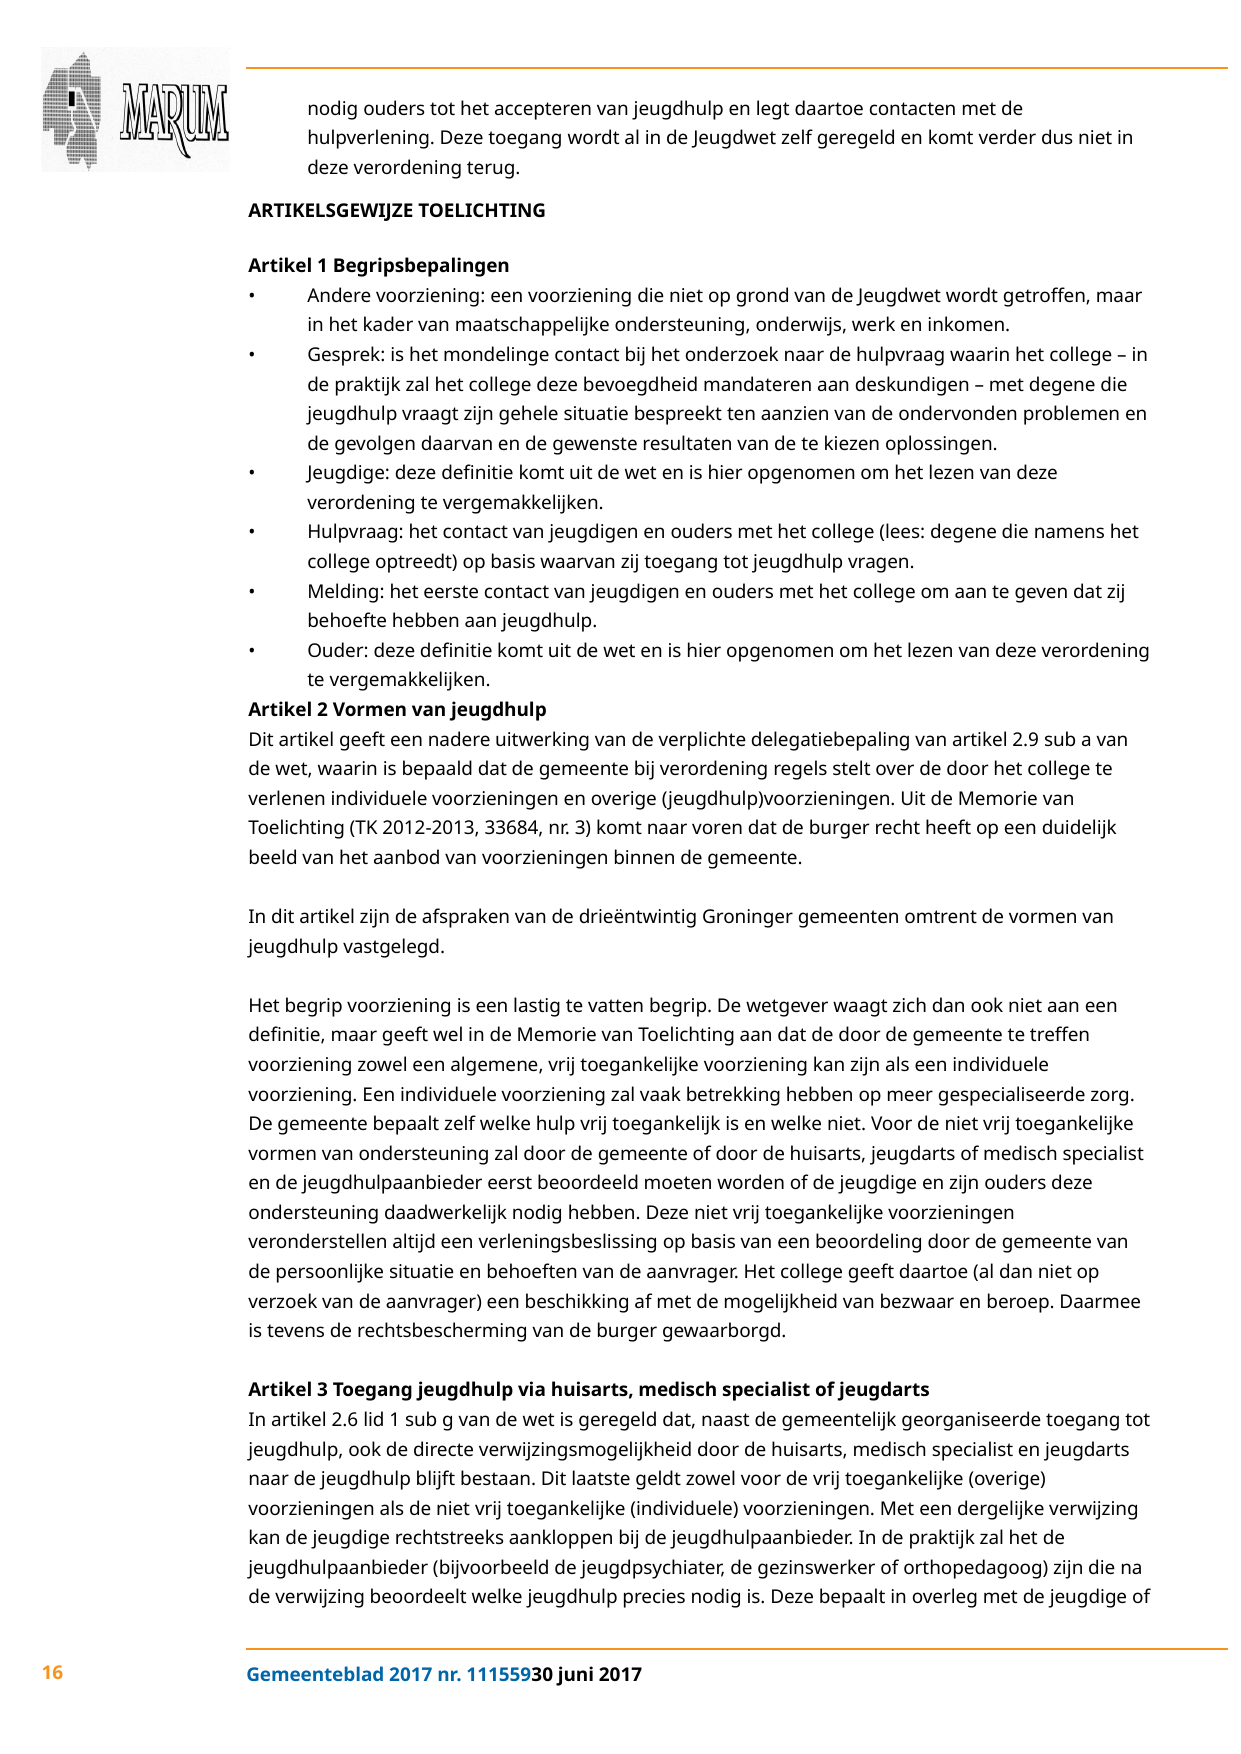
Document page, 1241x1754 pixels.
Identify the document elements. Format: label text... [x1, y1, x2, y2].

text Artikel 2 Vormen van jeugdhulp [248, 696, 1152, 722]
text ARTIKELSGEWIJZE TOELICHTING [248, 197, 1152, 223]
list Andere voorziening: een voorziening die niet op grond van de Jeugdwet wordt getroffen, maar in het kader van maatschappelijke ondersteuning, onderwijs, werk en inkomen. [248, 282, 1152, 337]
text Artikel 3 Toegang jeugdhulp via huisarts, medisch specialist of jeugdarts [248, 1377, 1152, 1402]
list Melding: het eerste contact van jeugdigen en ouders met het college om aan te geven dat zij behoefte hebben aan jeugdhulp. [248, 578, 1152, 633]
picture [41, 47, 231, 172]
text Dit artikel geeft een nadere uitwerking van de verplichte delegatiebepaling van artikel 2.9 sub a van de wet, waarin is bepaald dat de gemeente bij verordening regels stelt over de door het college te verlenen individuele voorzieningen en overige (jeugdhulp)voorzieningen. Uit de Memorie van Toelichting (TK 2012-2013, 33684, nr. 3) komt naar voren dat de burger recht heeft op een duidelijk beeld van het aanbod van voorzieningen binnen de gemeente. [248, 726, 1152, 870]
text In artikel 2.6 lid 1 sub g van de wet is geregeld dat, naast de gemeentelijk georganiseerde toegang tot jeugdhulp, ook de directe verwijzingsmogelijkheid door de huisarts, medisch specialist en jeugdarts naar de jeugdhulp blijft bestaan. Dit laatste geldt zowel voor de vrij toegankelijke (overige) voorzieningen als de niet vrij toegankelijke (individuele) voorzieningen. Met een dergelijke verwijzing kan de jeugdige rechtstreeks aankloppen bij de jeugdhulpaanbieder. In de praktijk zal het de jeugdhulpaanbieder (bijvoorbeeld de jeugdpsychiater, de gezinswerker of orthopedagoog) zijn die na de verwijzing beoordeelt welke jeugdhulp precies nodig is. Deze bepaalt in overleg met de jeugdige of [248, 1406, 1152, 1609]
text In dit artikel zijn de afspraken van de drieëntwintig Groninger gemeenten omtrent de vormen van jeugdhulp vastgelegd. [248, 903, 1152, 958]
list Hulpvraag: het contact van jeugdigen en ouders met het college (lees: degene die namens het college optreedt) op basis waarvan zij toegang tot jeugdhulp vragen. [248, 519, 1152, 574]
text Het begrip voorziening is een lastig te vatten begrip. De wetgever waagt zich dan ook niet aan een definitie, maar geeft wel in de Memorie van Toelichting aan dat de door de gemeente te treffen voorziening zowel een algemene, vrij toegankelijke voorziening kan zijn als een individuele voorziening. Een individuele voorziening zal vaak betrekking hebben op meer gespecialiseerde zorg. De gemeente bepaalt zelf welke hulp vrij toegankelijk is en welke niet. Voor de niet vrij toegankelijke vormen van ondersteuning zal door de gemeente of door de huisarts, jeugdarts of medisch specialist en de jeugdhulpaanbieder eerst beoordeeld moeten worden of de jeugdige en zijn ouders deze ondersteuning daadwerkelijk nodig hebben. Deze niet vrij toegankelijke voorzieningen veronderstellen altijd een verleningsbeslissing op basis van een beoordeling door de gemeente van de persoonlijke situatie en behoeften van de aanvrager. Het college geeft daartoe (al dan niet op verzoek van de aanvrager) een beschikking af met de mogelijkheid van bezwaar en beroep. Daarmee is tevens de rechtsbescherming van de burger gewaarborgd. [248, 992, 1152, 1343]
list Ouder: deze definitie komt uit de wet en is hier opgenomen om het lezen van deze verordening te vergemakkelijken. [248, 637, 1152, 692]
list Gesprek: is het mondelinge contact bij het onderzoek naar de hulpvraag waarin het college – in de praktijk zal het college deze bevoegdheid mandateren aan deskundigen – met degene die jeugdhulp vraagt zijn gehele situatie bespreekt ten aanzien van de ondervonden problemen en de gevolgen daarvan en de gewenste resultaten van de te kiezen oplossingen. [248, 341, 1152, 456]
list Jeugdige: deze definitie komt uit de wet en is hier opgenomen om het lezen van deze verordening te vergemakkelijken. [248, 459, 1152, 515]
text Artikel 1 Begripsbepalingen [248, 252, 1152, 278]
list nodig ouders tot het accepteren van jeugdhulp en legt daartoe contacten met de hulpverlening. Deze toegang wordt al in de Jeugdwet zelf geregeld en komt verder dus niet in deze verordening terug. [248, 95, 1152, 180]
